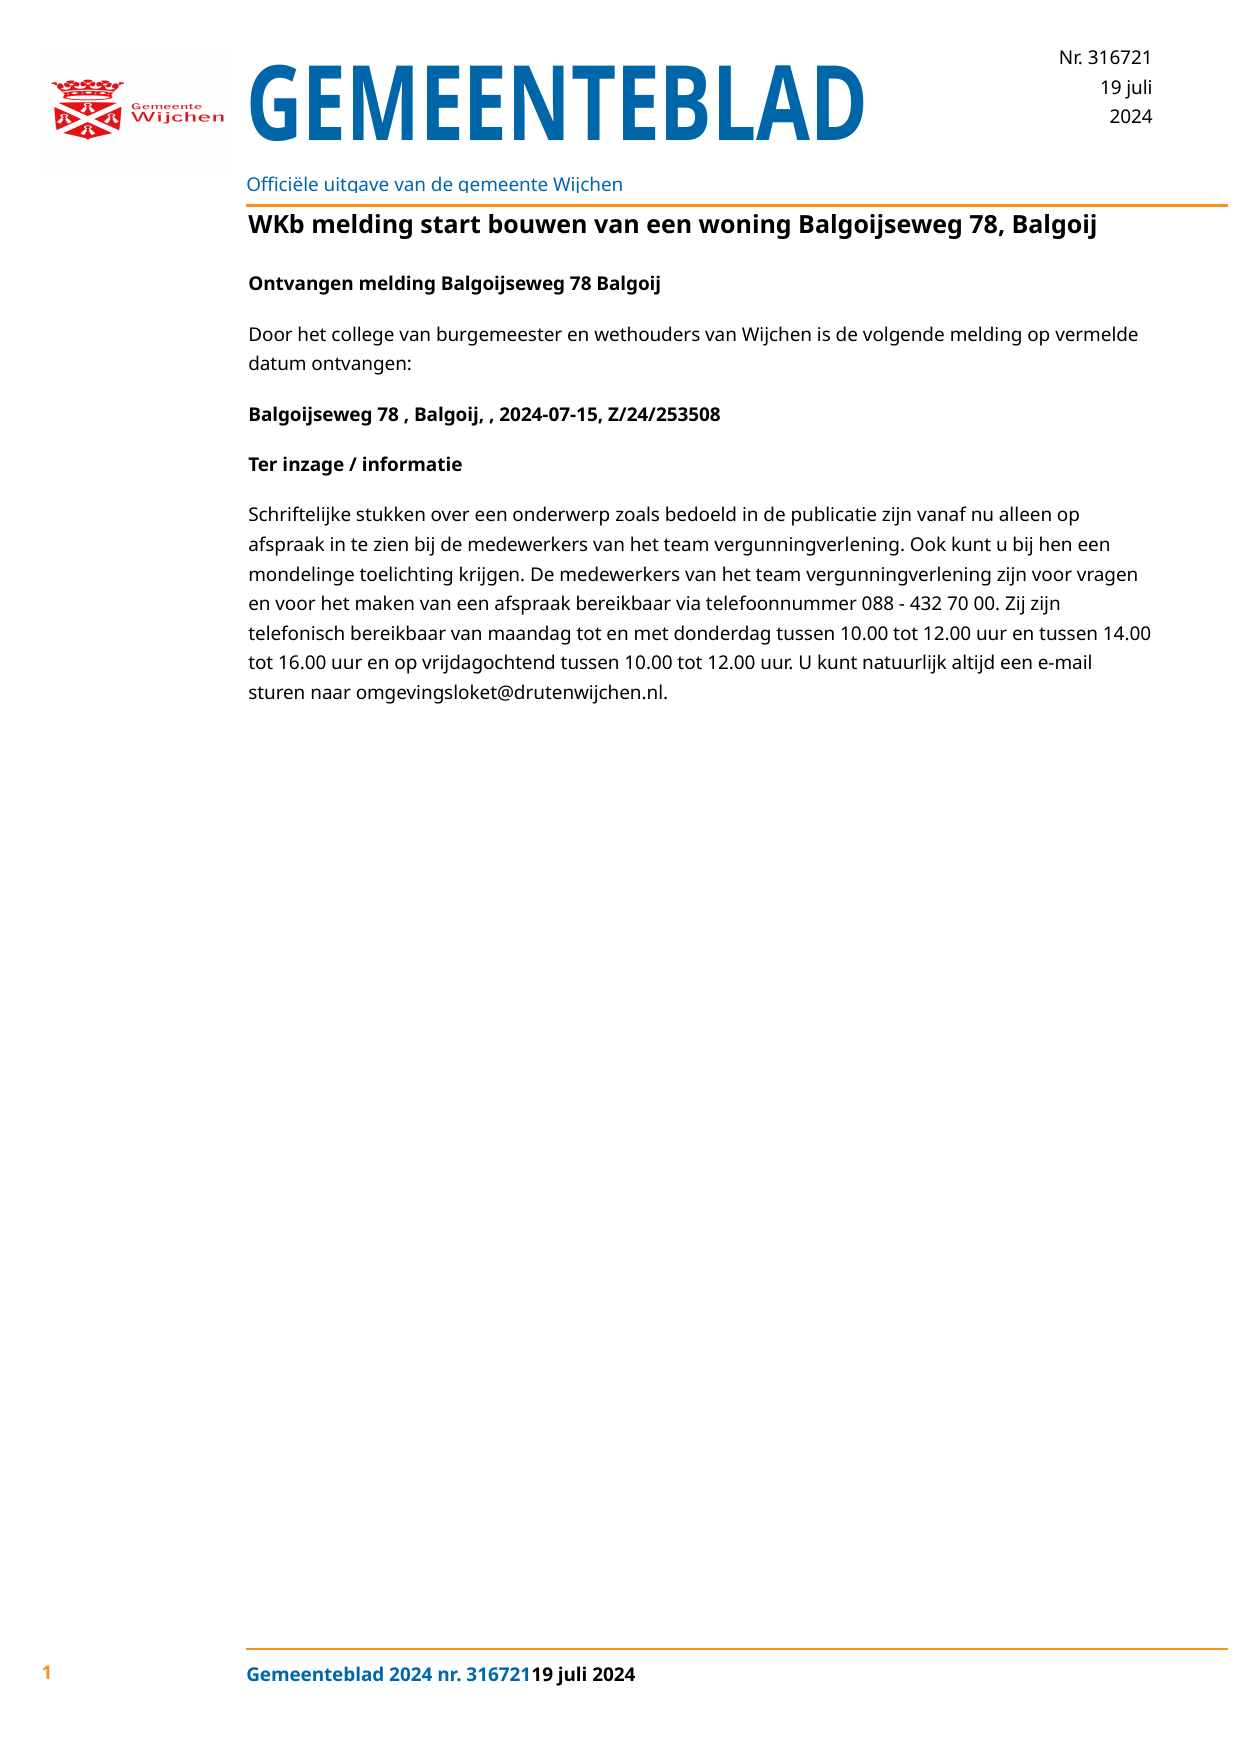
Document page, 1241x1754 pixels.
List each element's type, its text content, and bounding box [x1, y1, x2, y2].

picture [41, 47, 231, 172]
text Ontvangen melding Balgoijseweg 78 Balgoij [248, 270, 1152, 296]
text Door het college van burgemeester en wethouders van Wijchen is de volgende melding op vermelde datum ontvangen: [248, 321, 1152, 376]
text Ter inzage / informatie [248, 451, 1152, 477]
text Schriftelijke stukken over een onderwerp zoals bedoeld in de publicatie zijn vanaf nu alleen op afspraak in te zien bij de medewerkers van het team vergunningverlening. Ook kunt u bij hen een mondelinge toelichting krijgen. De medewerkers van het team vergunningverlening zijn voor vragen en voor het maken van een afspraak bereikbaar via telefoonnummer 088 - 432 70 00. Zij zijn telefonisch bereikbaar van maandag tot en met donderdag tussen 10.00 tot 12.00 uur en tussen 14.00 tot 16.00 uur en op vrijdagochtend tussen 10.00 tot 12.00 uur. U kunt natuurlijk altijd een e-mail sturen naar omgevingsloket@drutenwijchen.nl. [248, 502, 1152, 705]
text Balgoijseweg 78 , Balgoij, , 2024-07-15, Z/24/253508 [248, 401, 1152, 426]
text WKb melding start bouwen van een woning Balgoijseweg 78, Balgoij [248, 207, 1152, 241]
